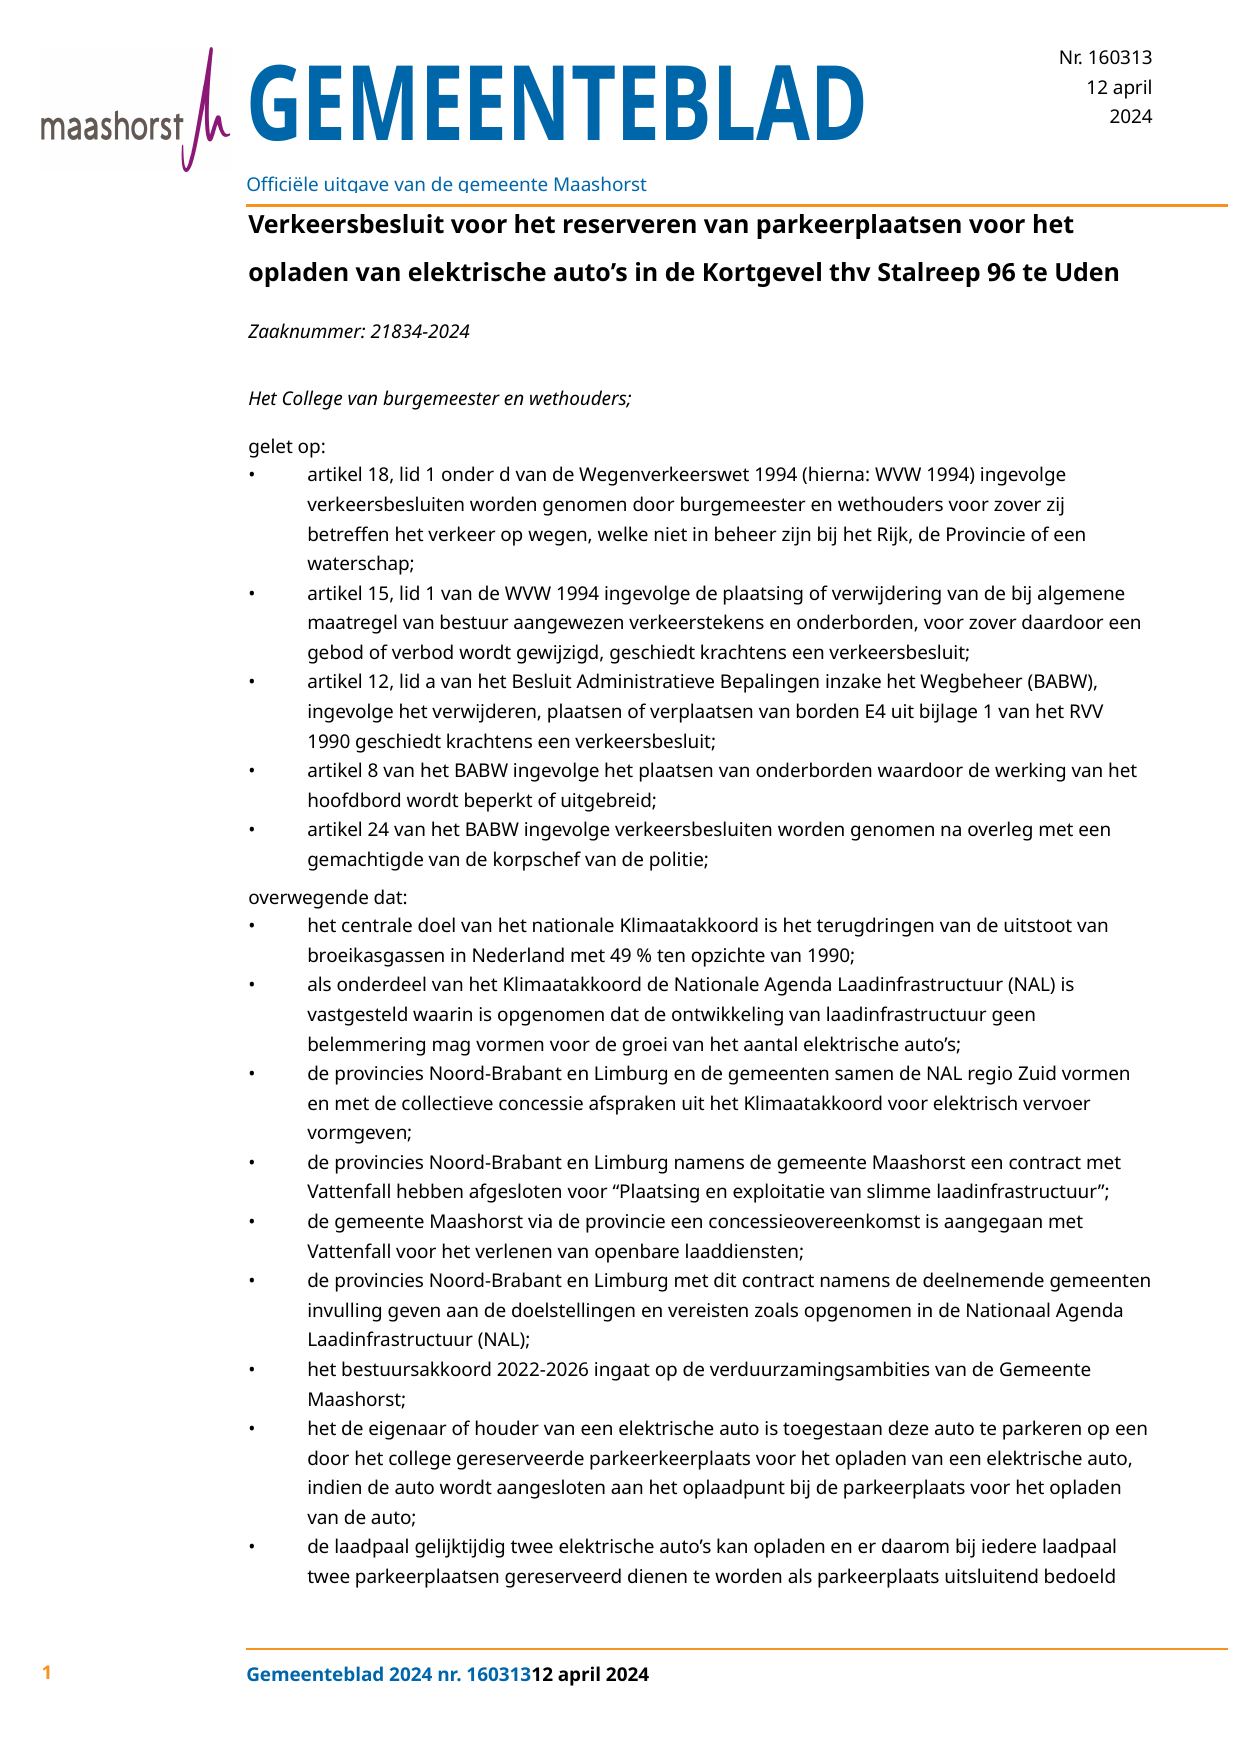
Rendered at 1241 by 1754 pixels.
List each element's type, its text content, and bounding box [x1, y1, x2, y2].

list de provincies Noord-Brabant en Limburg met dit contract namens de deelnemende gemeenten invulling geven aan de doelstellingen en vereisten zoals opgenomen in de Nationaal Agenda Laadinfrastructuur (NAL); [248, 1267, 1152, 1352]
text Zaaknummer: 21834-2024 [248, 318, 1152, 344]
list artikel 24 van het BABW ingevolge verkeersbesluiten worden genomen na overleg met een gemachtigde van de korpschef van de politie; [248, 817, 1152, 872]
text gelet op: [248, 433, 1152, 459]
list de provincies Noord-Brabant en Limburg namens de gemeente Maashorst een contract met Vattenfall hebben afgesloten voor “Plaatsing en exploitatie van slimme laadinfrastructuur”; [248, 1149, 1152, 1204]
text overwegende dat: [248, 884, 1152, 910]
list als onderdeel van het Klimaatakkoord de Nationale Agenda Laadinfrastructuur (NAL) is vastgesteld waarin is opgenomen dat de ontwikkeling van laadinfrastructuur geen belemmering mag vormen voor de groei van het aantal elektrische auto’s; [248, 972, 1152, 1056]
list het de eigenaar of houder van een elektrische auto is toegestaan deze auto te parkeren op een door het college gereserveerde parkeerkeerplaats voor het opladen van een elektrische auto, indien de auto wordt aangesloten aan het oplaadpunt bij de parkeerplaats voor het opladen van de auto; [248, 1415, 1152, 1530]
text Verkeersbesluit voor het reserveren van parkeerplaatsen voor het opladen van elektrische auto’s in de Kortgevel thv Stalreep 96 te Uden [248, 207, 1152, 288]
list het bestuursakkoord 2022-2026 ingaat op de verduurzamingsambities van de Gemeente Maashorst; [248, 1356, 1152, 1411]
list de provincies Noord-Brabant en Limburg en de gemeenten samen de NAL regio Zuid vormen en met de collectieve concessie afspraken uit het Klimaatakkoord voor elektrisch vervoer vormgeven; [248, 1060, 1152, 1145]
text Het College van burgemeester en wethouders; [248, 386, 1152, 411]
list de laadpaal gelijktijdig twee elektrische auto’s kan opladen en er daarom bij iedere laadpaal twee parkeerplaatsen gereserveerd dienen te worden als parkeerplaats uitsluitend bedoeld [248, 1534, 1152, 1589]
list artikel 18, lid 1 onder d van de Wegenverkeerswet 1994 (hierna: WVW 1994) ingevolge verkeersbesluiten worden genomen door burgemeester en wethouders voor zover zij betreffen het verkeer op wegen, welke niet in beheer zijn bij het Rijk, de Provincie of een waterschap; [248, 462, 1152, 576]
list de gemeente Maashorst via de provincie een concessieovereenkomst is aangegaan met Vattenfall voor het verlenen van openbare laaddiensten; [248, 1208, 1152, 1263]
list artikel 12, lid a van het Besluit Administratieve Bepalingen inzake het Wegbeheer (BABW), ingevolge het verwijderen, plaatsen of verplaatsen van borden E4 uit bijlage 1 van het RVV 1990 geschiedt krachtens een verkeersbesluit; [248, 669, 1152, 753]
list het centrale doel van het nationale Klimaatakkoord is het terugdringen van de uitstoot van broeikasgassen in Nederland met 49 % ten opzichte van 1990; [248, 912, 1152, 968]
picture [41, 47, 231, 172]
list artikel 15, lid 1 van de WVW 1994 ingevolge de plaatsing of verwijdering van de bij algemene maatregel van bestuur aangewezen verkeerstekens en onderborden, voor zover daardoor een gebod of verbod wordt gewijzigd, geschiedt krachtens een verkeersbesluit; [248, 580, 1152, 665]
list artikel 8 van het BABW ingevolge het plaatsen van onderborden waardoor de werking van het hoofdbord wordt beperkt of uitgebreid; [248, 757, 1152, 813]
